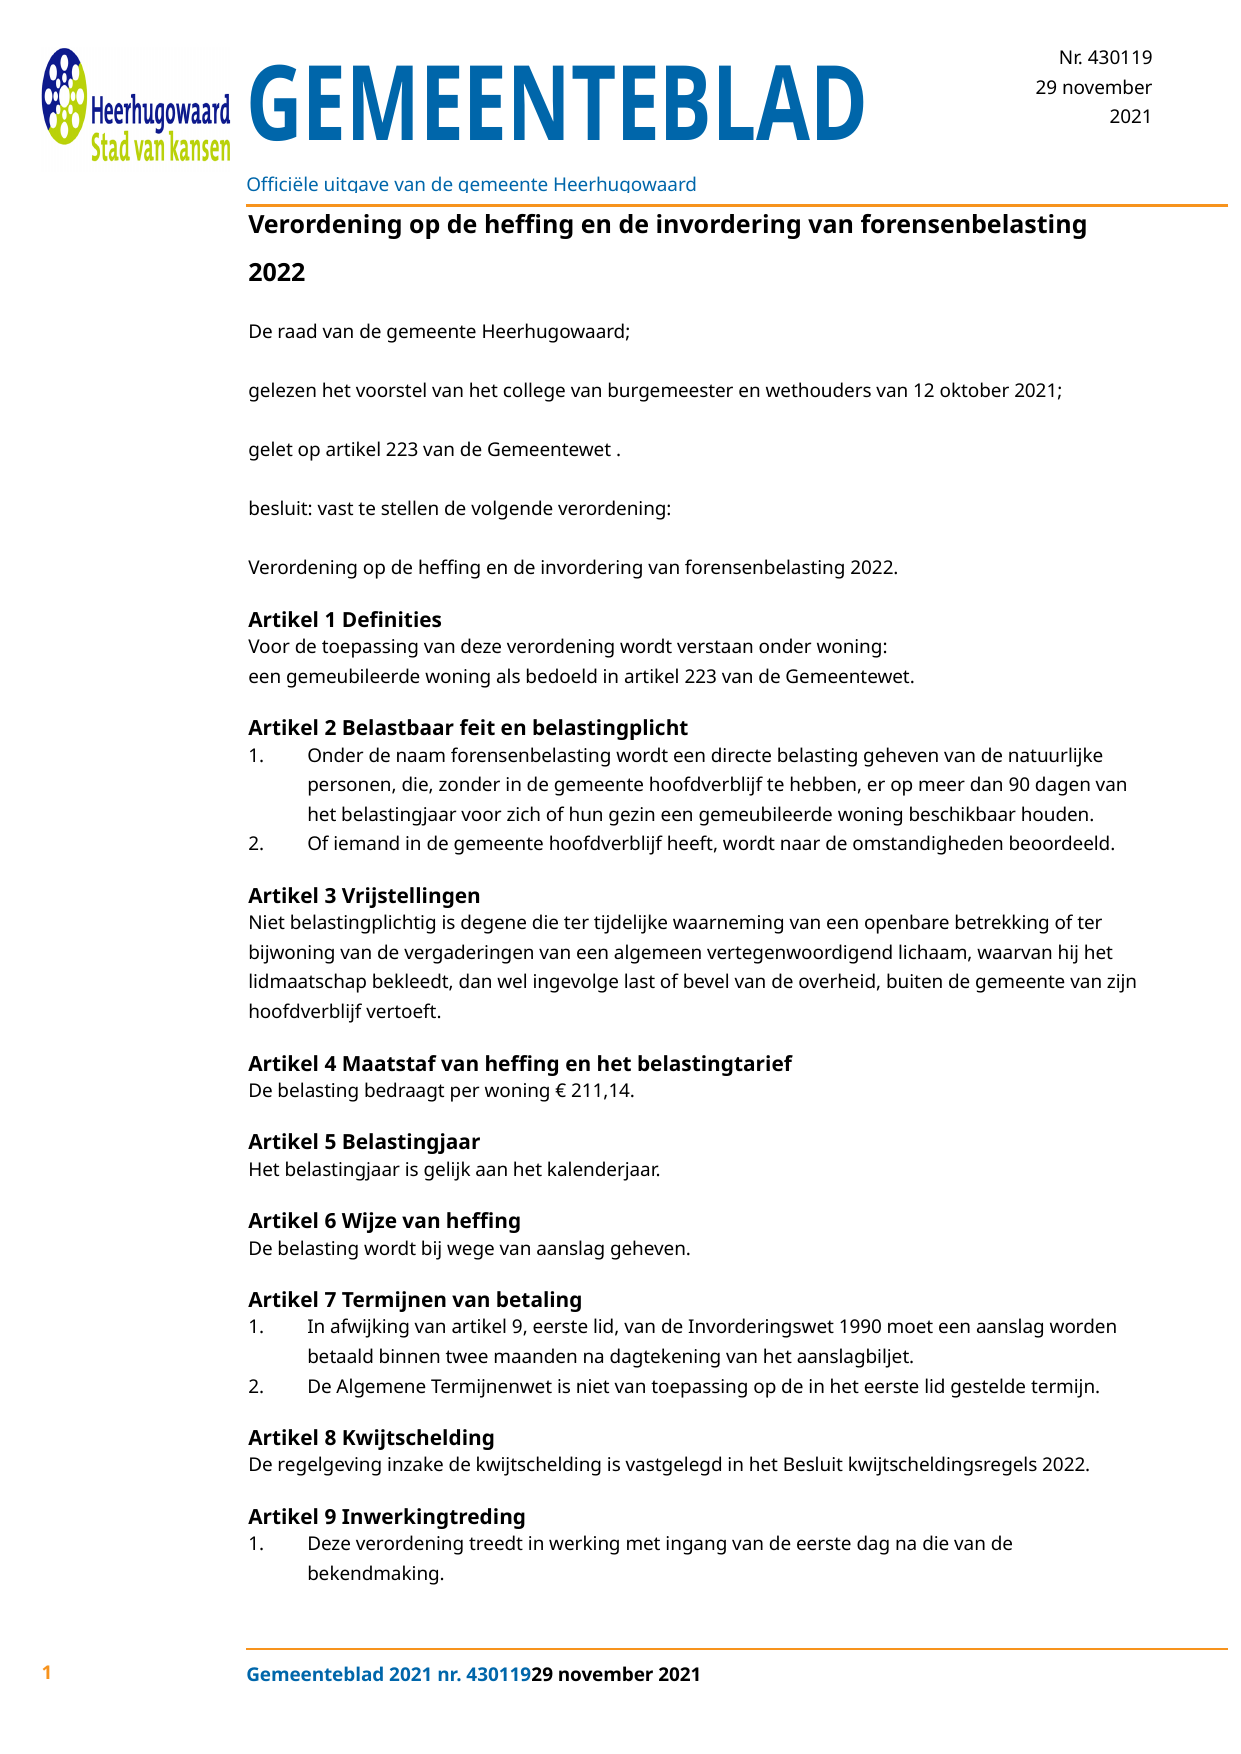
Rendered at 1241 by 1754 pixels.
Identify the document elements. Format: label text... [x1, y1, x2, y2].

text Artikel 3 Vrijstellingen [248, 881, 1152, 909]
text Artikel 6 Wijze van heffing [248, 1206, 1152, 1235]
text besluit: vast te stellen de volgende verordening: [248, 495, 1152, 521]
text Artikel 4 Maatstaf van heffing en het belastingtarief [248, 1049, 1152, 1077]
text een gemeubileerde woning als bedoeld in artikel 223 van de Gemeentewet. [248, 663, 1152, 689]
text Niet belastingplichtig is degene die ter tijdelijke waarneming van een openbare betrekking of ter bijwoning van de vergaderingen van een algemeen vertegenwoordigend lichaam, waarvan hij het lidmaatschap bekleedt, dan wel ingevolge last of bevel van de overheid, buiten de gemeente van zijn hoofdverblijf vertoeft. [248, 909, 1152, 1024]
text Artikel 2 Belastbaar feit en belastingplicht [248, 713, 1152, 742]
text gelet op artikel 223 van de Gemeentewet . [248, 436, 1152, 462]
text De raad van de gemeente Heerhugowaard; [248, 318, 1152, 344]
text De belasting bedraagt per woning € 211,14. [248, 1077, 1152, 1103]
text Verordening op de heffing en de invordering van forensenbelasting 2022 [248, 207, 1152, 288]
text Artikel 9 Inwerkingtreding [248, 1502, 1152, 1531]
picture [41, 47, 231, 172]
list De Algemene Termijnenwet is niet van toepassing op de in het eerste lid gestelde termijn. [248, 1373, 1152, 1398]
text Artikel 7 Termijnen van betaling [248, 1285, 1152, 1314]
list In afwijking van artikel 9, eerste lid, van de Invorderingswet 1990 moet een aanslag worden betaald binnen twee maanden na dagtekening van het aanslagbiljet. [248, 1314, 1152, 1369]
list Deze verordening treedt in werking met ingang van de eerste dag na die van de bekendmaking. [248, 1531, 1152, 1586]
text De belasting wordt bij wege van aanslag geheven. [248, 1235, 1152, 1261]
text gelezen het voorstel van het college van burgemeester en wethouders van 12 oktober 2021; [248, 377, 1152, 403]
text Verordening op de heffing en de invordering van forensenbelasting 2022. [248, 554, 1152, 580]
list Onder de naam forensenbelasting wordt een directe belasting geheven van de natuurlijke personen, die, zonder in de gemeente hoofdverblijf te hebben, er op meer dan 90 dagen van het belastingjaar voor zich of hun gezin een gemeubileerde woning beschikbaar houden. [248, 742, 1152, 827]
text Artikel 1 Definities [248, 605, 1152, 633]
list Of iemand in de gemeente hoofdverblijf heeft, wordt naar de omstandigheden beoordeeld. [248, 831, 1152, 856]
text De regelgeving inzake de kwijtschelding is vastgelegd in het Besluit kwijtscheldingsregels 2022. [248, 1452, 1152, 1477]
text Artikel 5 Belastingjaar [248, 1127, 1152, 1156]
text Artikel 8 Kwijtschelding [248, 1423, 1152, 1452]
text Het belastingjaar is gelijk aan het kalenderjaar. [248, 1156, 1152, 1182]
text Voor de toepassing van deze verordening wordt verstaan onder woning: [248, 633, 1152, 659]
